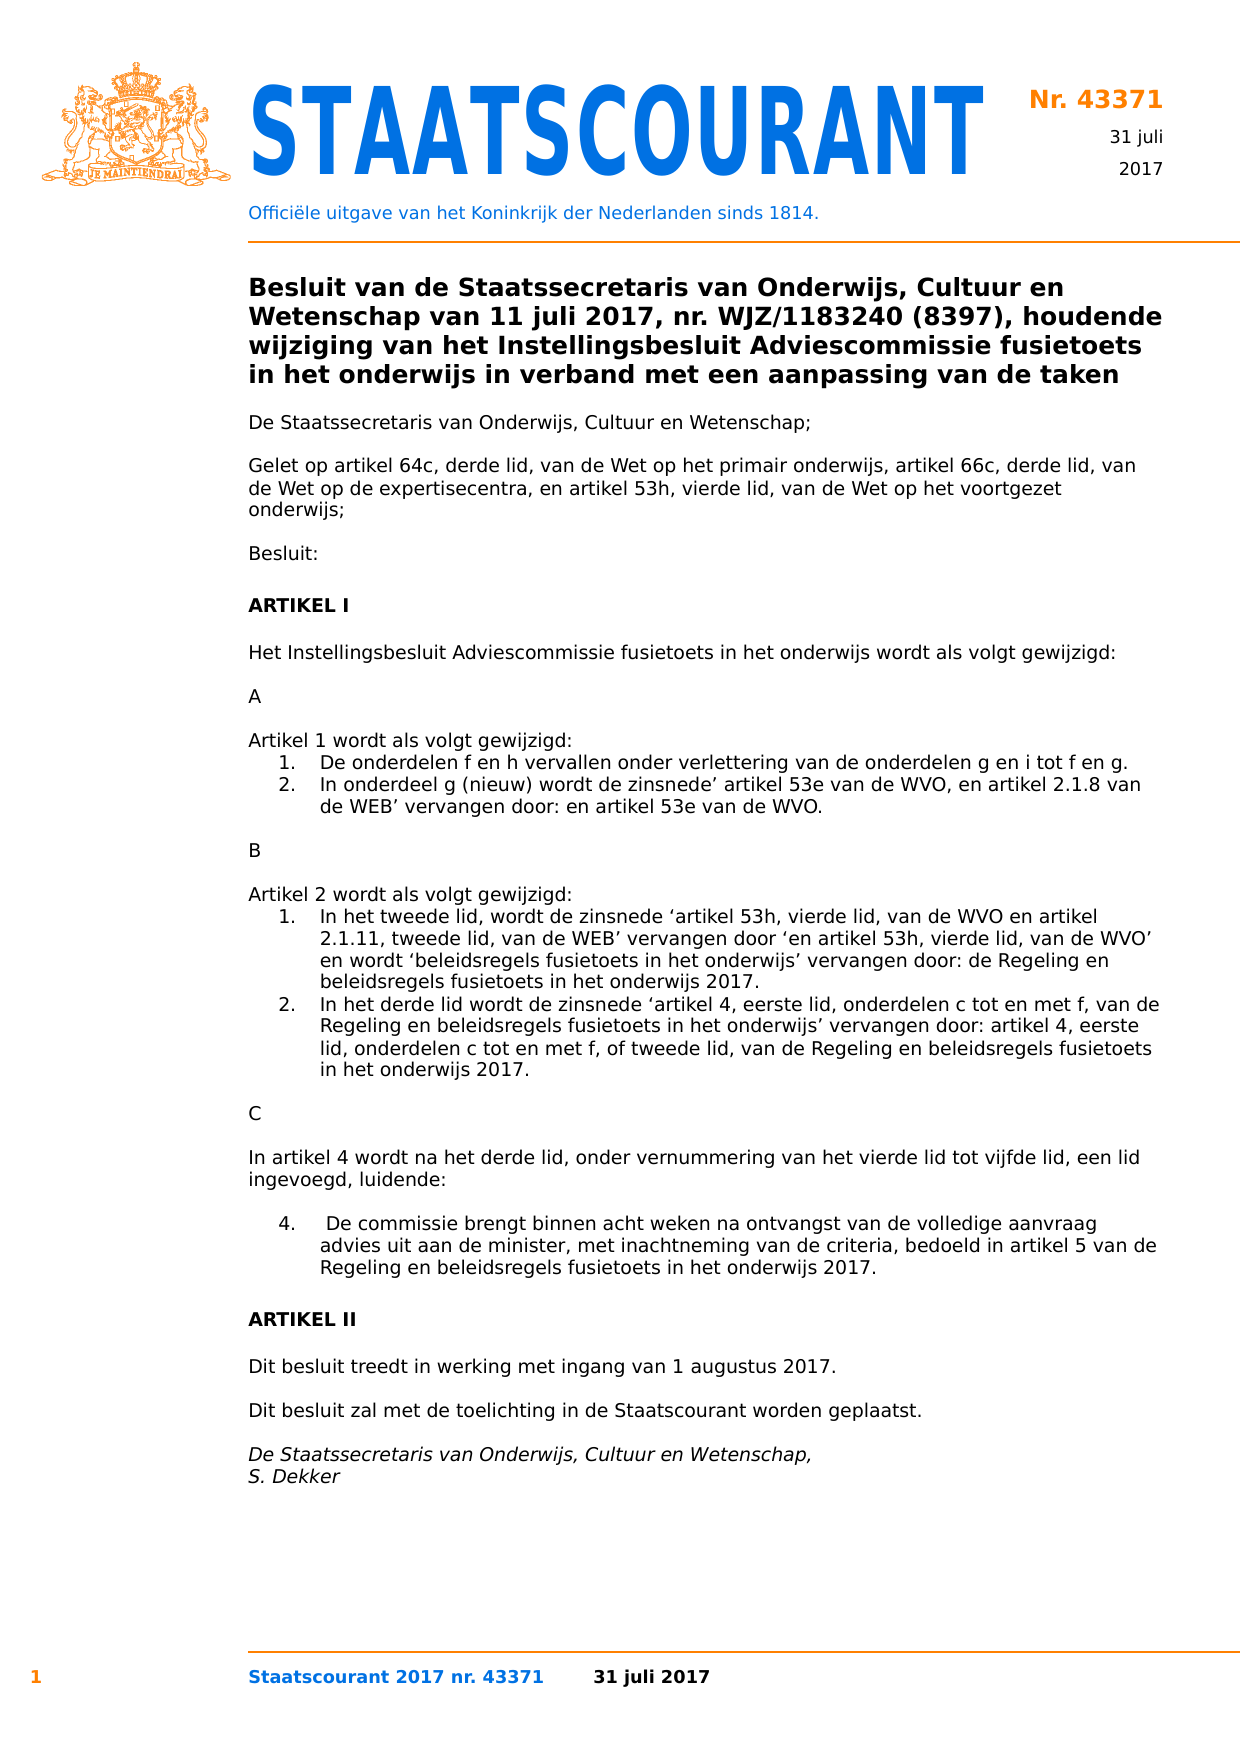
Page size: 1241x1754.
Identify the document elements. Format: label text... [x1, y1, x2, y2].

text Gelet op artikel 64c, derde lid, van de Wet op het primair onderwijs, artikel 66c, derde lid, van de Wet op de expertisecentra, en artikel 53h, vierde lid, van de Wet op het voortgezet onderwijs; [248, 455, 1163, 521]
text 2. In het derde lid wordt de zinsnede ‘artikel 4, eerste lid, onderdelen c tot en met f, van de Regeling en beleidsregels fusietoets in het onderwijs’ vervangen door: artikel 4, eerste lid, onderdelen c tot en met f, of tweede lid, van de Regeling en beleidsregels fusietoets in het onderwijs 2017. [278, 993, 1163, 1081]
text In artikel 4 wordt na het derde lid, onder vernummering van het vierde lid tot vijfde lid, een lid ingevoegd, luidende: [248, 1147, 1163, 1191]
subtitle ARTIKEL I [248, 595, 1163, 617]
text A [248, 686, 1163, 708]
text De Staatssecretaris van Onderwijs, Cultuur en Wetenschap; [248, 412, 1163, 433]
table_cell 2017 [998, 153, 1240, 203]
text Artikel 1 wordt als volgt gewijzigd: [248, 730, 1163, 752]
subtitle ARTIKEL II [248, 1309, 1163, 1331]
text Het Instellingsbesluit Adviescommissie fusietoets in het onderwijs wordt als volgt gewijzigd: [248, 642, 1163, 664]
text Besluit: [248, 543, 1163, 565]
text 1. De onderdelen f en h vervallen onder verlettering van de onderdelen g en i tot f en g. [278, 752, 1163, 774]
text B [248, 840, 1163, 862]
table_cell 31 juli [998, 121, 1240, 153]
text 4. De commissie brengt binnen acht weken na ontvangst van de volledige aanvraag advies uit aan de minister, met inachtneming van de criteria, bedoeld in artikel 5 van de Regeling en beleidsregels fusietoets in het onderwijs 2017. [278, 1213, 1163, 1279]
text Dit besluit zal met de toelichting in de Staatscourant worden geplaatst. [248, 1400, 1163, 1422]
text De Staatssecretaris van Onderwijs, Cultuur en Wetenschap, S. Dekker [248, 1443, 1163, 1487]
text 2. In onderdeel g (nieuw) wordt de zinsnede’ artikel 53e van de WVO, en artikel 2.1.8 van de WEB’ vervangen door: en artikel 53e van de WVO. [278, 774, 1163, 818]
text Dit besluit treedt in werking met ingang van 1 augustus 2017. [248, 1356, 1163, 1378]
text C [248, 1103, 1163, 1125]
text 1. In het tweede lid, wordt de zinsnede ‘artikel 53h, vierde lid, van de WVO en artikel 2.1.11, tweede lid, van de WEB’ vervangen door ‘en artikel 53h, vierde lid, van de WVO’ en wordt ‘beleidsregels fusietoets in het onderwijs’ vervangen door: de Regeling en beleidsregels fusietoets in het onderwijs 2017. [278, 906, 1163, 993]
text Artikel 2 wordt als volgt gewijzigd: [248, 883, 1163, 906]
subtitle Besluit van de Staatssecretaris van Onderwijs, Cultuur en Wetenschap van 11 juli 2017, nr. WJZ/1183240 (8397), houdende wijziging van het Instellingsbesluit Adviescommissie fusietoets in het onderwijs in verband met een aanpassing van de taken [248, 273, 1163, 390]
picture [41, 62, 231, 186]
table_header STAATSCOURANT [248, 62, 998, 203]
table_header Nr. 43371 [998, 62, 1240, 121]
table_header [25, 62, 248, 241]
table_cell Officiële uitgave van het Koninkrijk der Nederlanden sinds 1814. [248, 203, 1240, 241]
